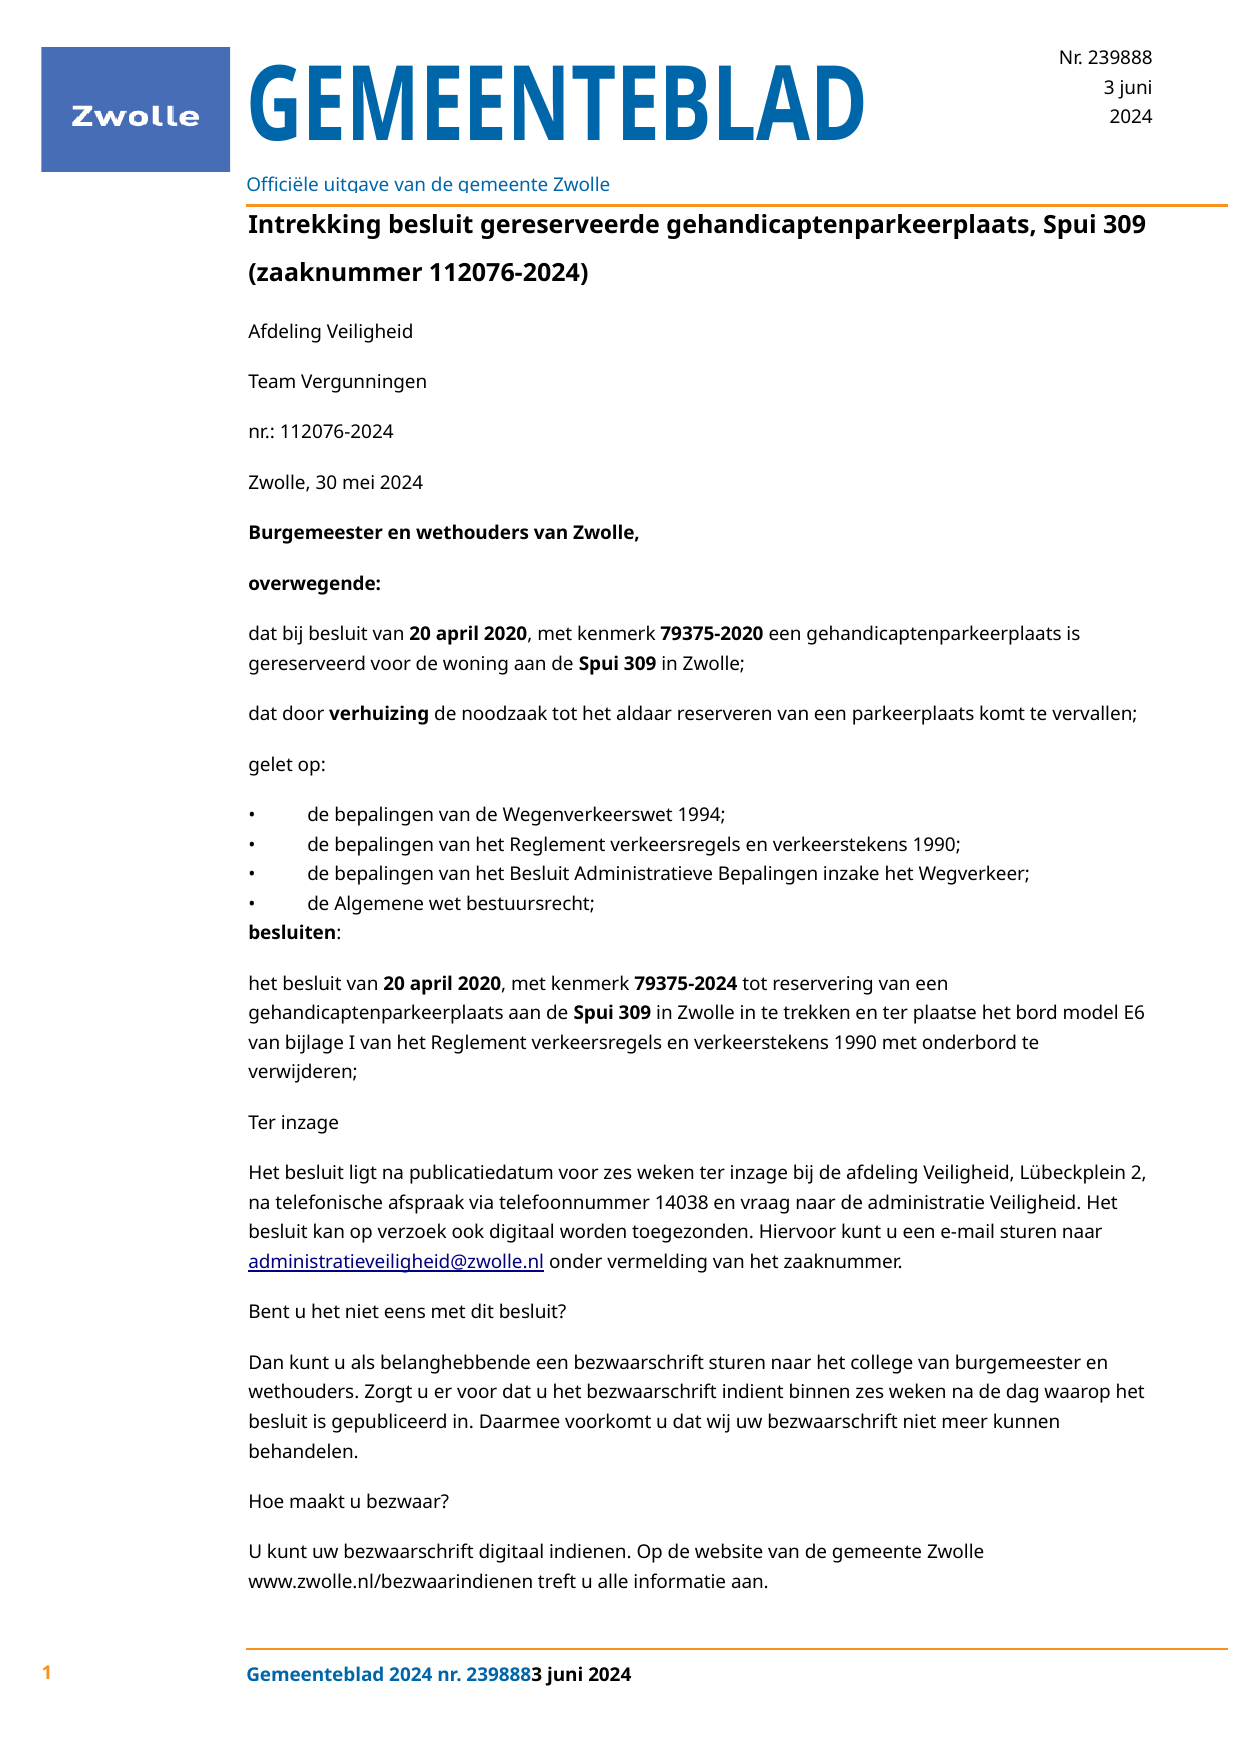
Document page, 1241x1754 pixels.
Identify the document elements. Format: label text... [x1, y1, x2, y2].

text Het besluit ligt na publicatiedatum voor zes weken ter inzage bij de afdeling Veiligheid, Lübeckplein 2, na telefonische afspraak via telefoonnummer 14038 en vraag naar de administratie Veiligheid. Het besluit kan op verzoek ook digitaal worden toegezonden. Hiervoor kunt u een e-mail sturen naar administratieveiligheid@zwolle.nl onder vermelding van het zaaknummer. [248, 1159, 1152, 1274]
text besluiten: [248, 919, 1152, 945]
text Intrekking besluit gereserveerde gehandicaptenparkeerplaats, Spui 309 (zaaknummer 112076-2024) [248, 207, 1152, 288]
text Afdeling Veiligheid [248, 318, 1152, 344]
text Team Vergunningen [248, 368, 1152, 394]
text Dan kunt u als belanghebbende een bezwaarschrift sturen naar het college van burgemeester en wethouders. Zorgt u er voor dat u het bezwaarschrift indient binnen zes weken na de dag waarop het besluit is gepubliceerd in. Daarmee voorkomt u dat wij uw bezwaarschrift niet meer kunnen behandelen. [248, 1349, 1152, 1464]
list de bepalingen van de Wegenverkeerswet 1994; [248, 801, 1152, 827]
text het besluit van 20 april 2020, met kenmerk 79375-2024 tot reservering van een gehandicaptenparkeerplaats aan de Spui 309 in Zwolle in te trekken en ter plaatse het bord model E6 van bijlage I van het Reglement verkeersregels en verkeerstekens 1990 met onderbord te verwijderen; [248, 970, 1152, 1084]
text Bent u het niet eens met dit besluit? [248, 1299, 1152, 1324]
text gelet op: [248, 751, 1152, 777]
text nr.: 112076-2024 [248, 419, 1152, 444]
list de Algemene wet bestuursrecht; [248, 890, 1152, 916]
list de bepalingen van het Besluit Administratieve Bepalingen inzake het Wegverkeer; [248, 860, 1152, 886]
list de bepalingen van het Reglement verkeersregels en verkeerstekens 1990; [248, 831, 1152, 857]
text Ter inzage [248, 1109, 1152, 1135]
picture [41, 47, 231, 172]
text Zwolle, 30 mei 2024 [248, 469, 1152, 495]
text U kunt uw bezwaarschrift digitaal indienen. Op de website van de gemeente Zwolle www.zwolle.nl/bezwaarindienen treft u alle informatie aan. [248, 1539, 1152, 1594]
text dat door verhuizing de noodzaak tot het aldaar reserveren van een parkeerplaats komt te vervallen; [248, 700, 1152, 726]
text overwegende: [248, 570, 1152, 596]
text dat bij besluit van 20 april 2020, met kenmerk 79375-2020 een gehandicaptenparkeerplaats is gereserveerd voor de woning aan de Spui 309 in Zwolle; [248, 620, 1152, 676]
text Hoe maakt u bezwaar? [248, 1488, 1152, 1514]
text Burgemeester en wethouders van Zwolle, [248, 519, 1152, 545]
